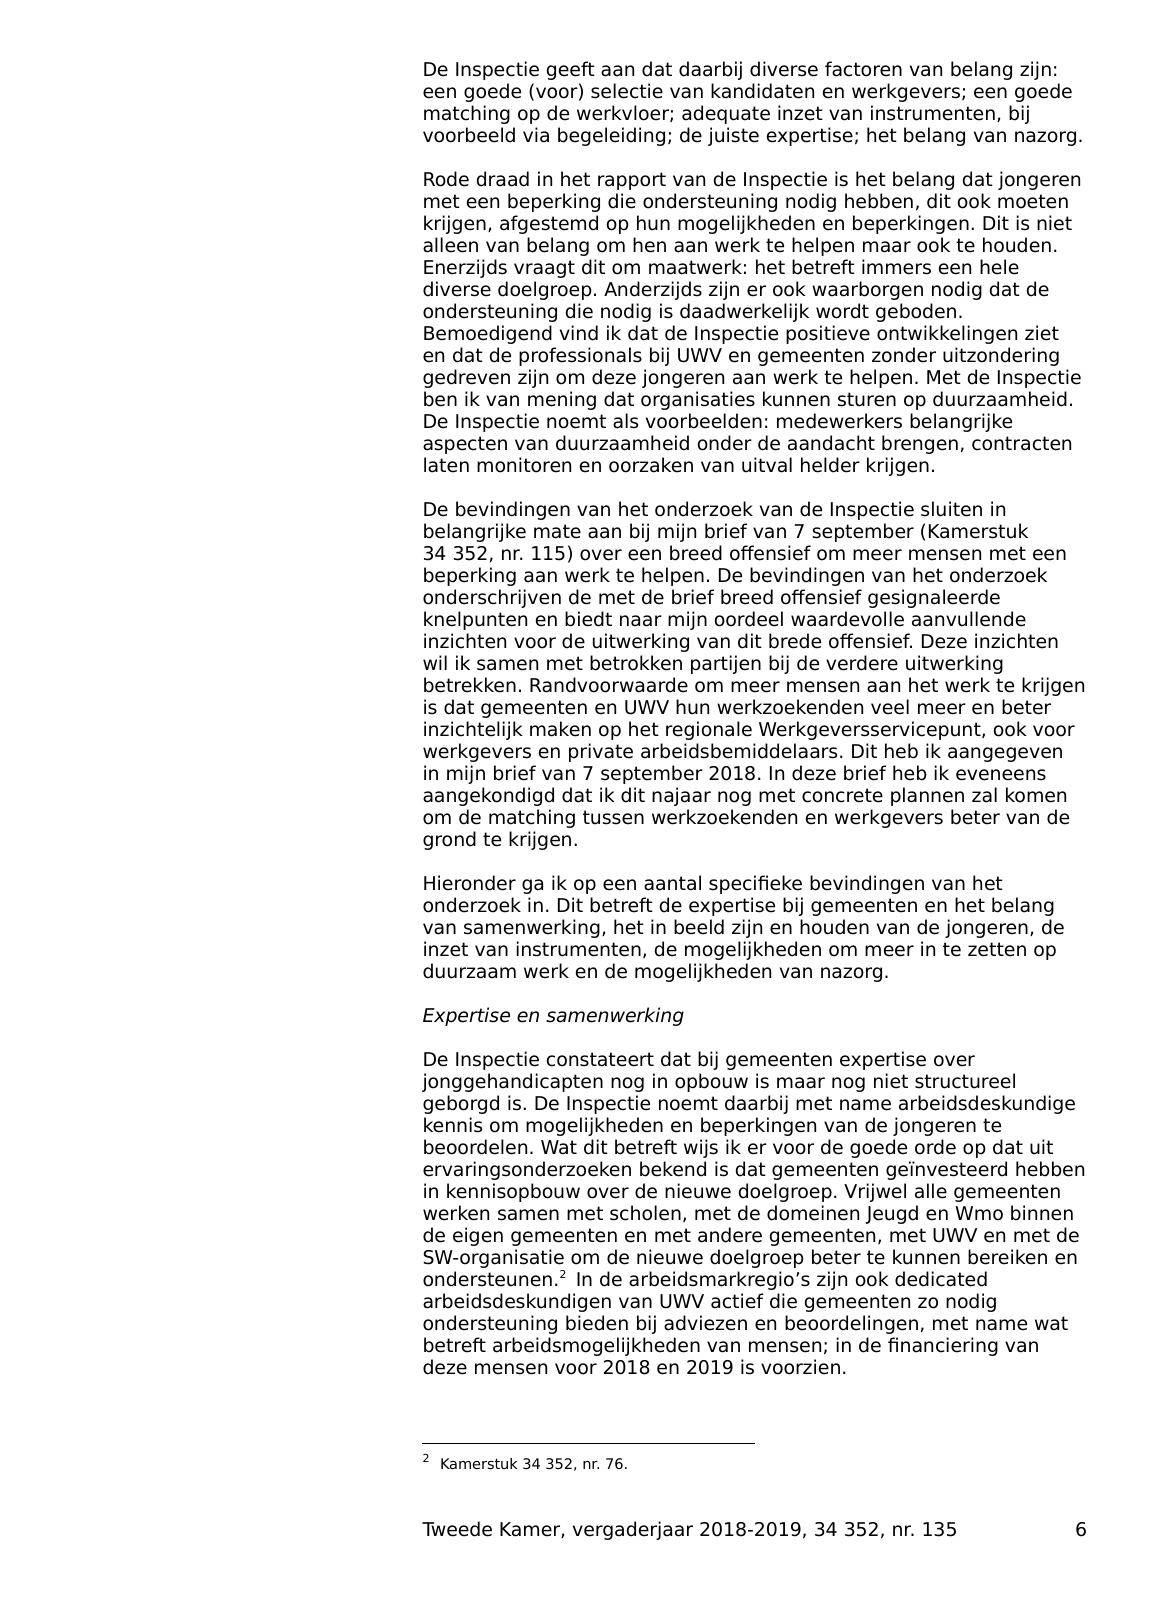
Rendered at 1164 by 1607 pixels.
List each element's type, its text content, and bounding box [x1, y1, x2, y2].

text De Inspectie constateert dat bij gemeenten expertise over jonggehandicapten nog in opbouw is maar nog niet structureel geborgd is. De Inspectie noemt daarbij met name arbeidsdeskundige kennis om mogelijkheden en beperkingen van de jongeren te beoordelen. Wat dit betreft wijs ik er voor de goede orde op dat uit ervaringsonderzoeken bekend is dat gemeenten geïnvesteerd hebben in kennisopbouw over de nieuwe doelgroep. Vrijwel alle gemeenten werken samen met scholen, met de domeinen Jeugd en Wmo binnen de eigen gemeenten en met andere gemeenten, met UWV en met de SW-organisatie om de nieuwe doelgroep beter te kunnen bereiken en ondersteunen. In de arbeidsmarkregio’s zijn ook dedicated arbeidsdeskundigen van UWV actief die gemeenten zo nodig ondersteuning bieden bij adviezen en beoordelingen, met name wat betreft arbeidsmogelijkheden van mensen; in de financiering van deze mensen voor 2018 en 2019 is voorzien. [422, 1049, 1087, 1379]
text Hieronder ga ik op een aantal specifieke bevindingen van het onderzoek in. Dit betreft de expertise bij gemeenten en het belang van samenwerking, het in beeld zijn en houden van de jongeren, de inzet van instrumenten, de mogelijkheden om meer in te zetten op duurzaam werk en de mogelijkheden van nazorg. [422, 873, 1087, 983]
text Kamerstuk 34 352, nr. 76. [422, 1452, 1087, 1474]
text De Inspectie geeft aan dat daarbij diverse factoren van belang zijn: een goede (voor) selectie van kandidaten en werkgevers; een goede matching op de werkvloer; adequate inzet van instrumenten, bij voorbeeld via begeleiding; de juiste expertise; het belang van nazorg. [422, 59, 1087, 147]
subtitle Expertise en samenwerking [422, 1005, 1087, 1027]
text Rode draad in het rapport van de Inspectie is het belang dat jongeren met een beperking die ondersteuning nodig hebben, dit ook moeten krijgen, afgestemd op hun mogelijkheden en beperkingen. Dit is niet alleen van belang om hen aan werk te helpen maar ook te houden. Enerzijds vraagt dit om maatwerk: het betreft immers een hele diverse doelgroep. Anderzijds zijn er ook waarborgen nodig dat de ondersteuning die nodig is daadwerkelijk wordt geboden. [422, 169, 1087, 323]
text De bevindingen van het onderzoek van de Inspectie sluiten in belangrijke mate aan bij mijn brief van 7 september (Kamerstuk 34 352, nr. 115) over een breed offensief om meer mensen met een beperking aan werk te helpen. De bevindingen van het onderzoek onderschrijven de met de brief breed offensief gesignaleerde knelpunten en biedt naar mijn oordeel waardevolle aanvullende inzichten voor de uitwerking van dit brede offensief. Deze inzichten wil ik samen met betrokken partijen bij de verdere uitwerking betrekken. Randvoorwaarde om meer mensen aan het werk te krijgen is dat gemeenten en UWV hun werkzoekenden veel meer en beter inzichtelijk maken op het regionale Werkgeversservicepunt, ook voor werkgevers en private arbeidsbemiddelaars. Dit heb ik aangegeven in mijn brief van 7 september 2018. In deze brief heb ik eveneens aangekondigd dat ik dit najaar nog met concrete plannen zal komen om de matching tussen werkzoekenden en werkgevers beter van de grond te krijgen. [422, 499, 1087, 851]
text Bemoedigend vind ik dat de Inspectie positieve ontwikkelingen ziet en dat de professionals bij UWV en gemeenten zonder uitzondering gedreven zijn om deze jongeren aan werk te helpen. Met de Inspectie ben ik van mening dat organisaties kunnen sturen op duurzaamheid. De Inspectie noemt als voorbeelden: medewerkers belangrijke aspecten van duurzaamheid onder de aandacht brengen, contracten laten monitoren en oorzaken van uitval helder krijgen. [422, 323, 1087, 477]
